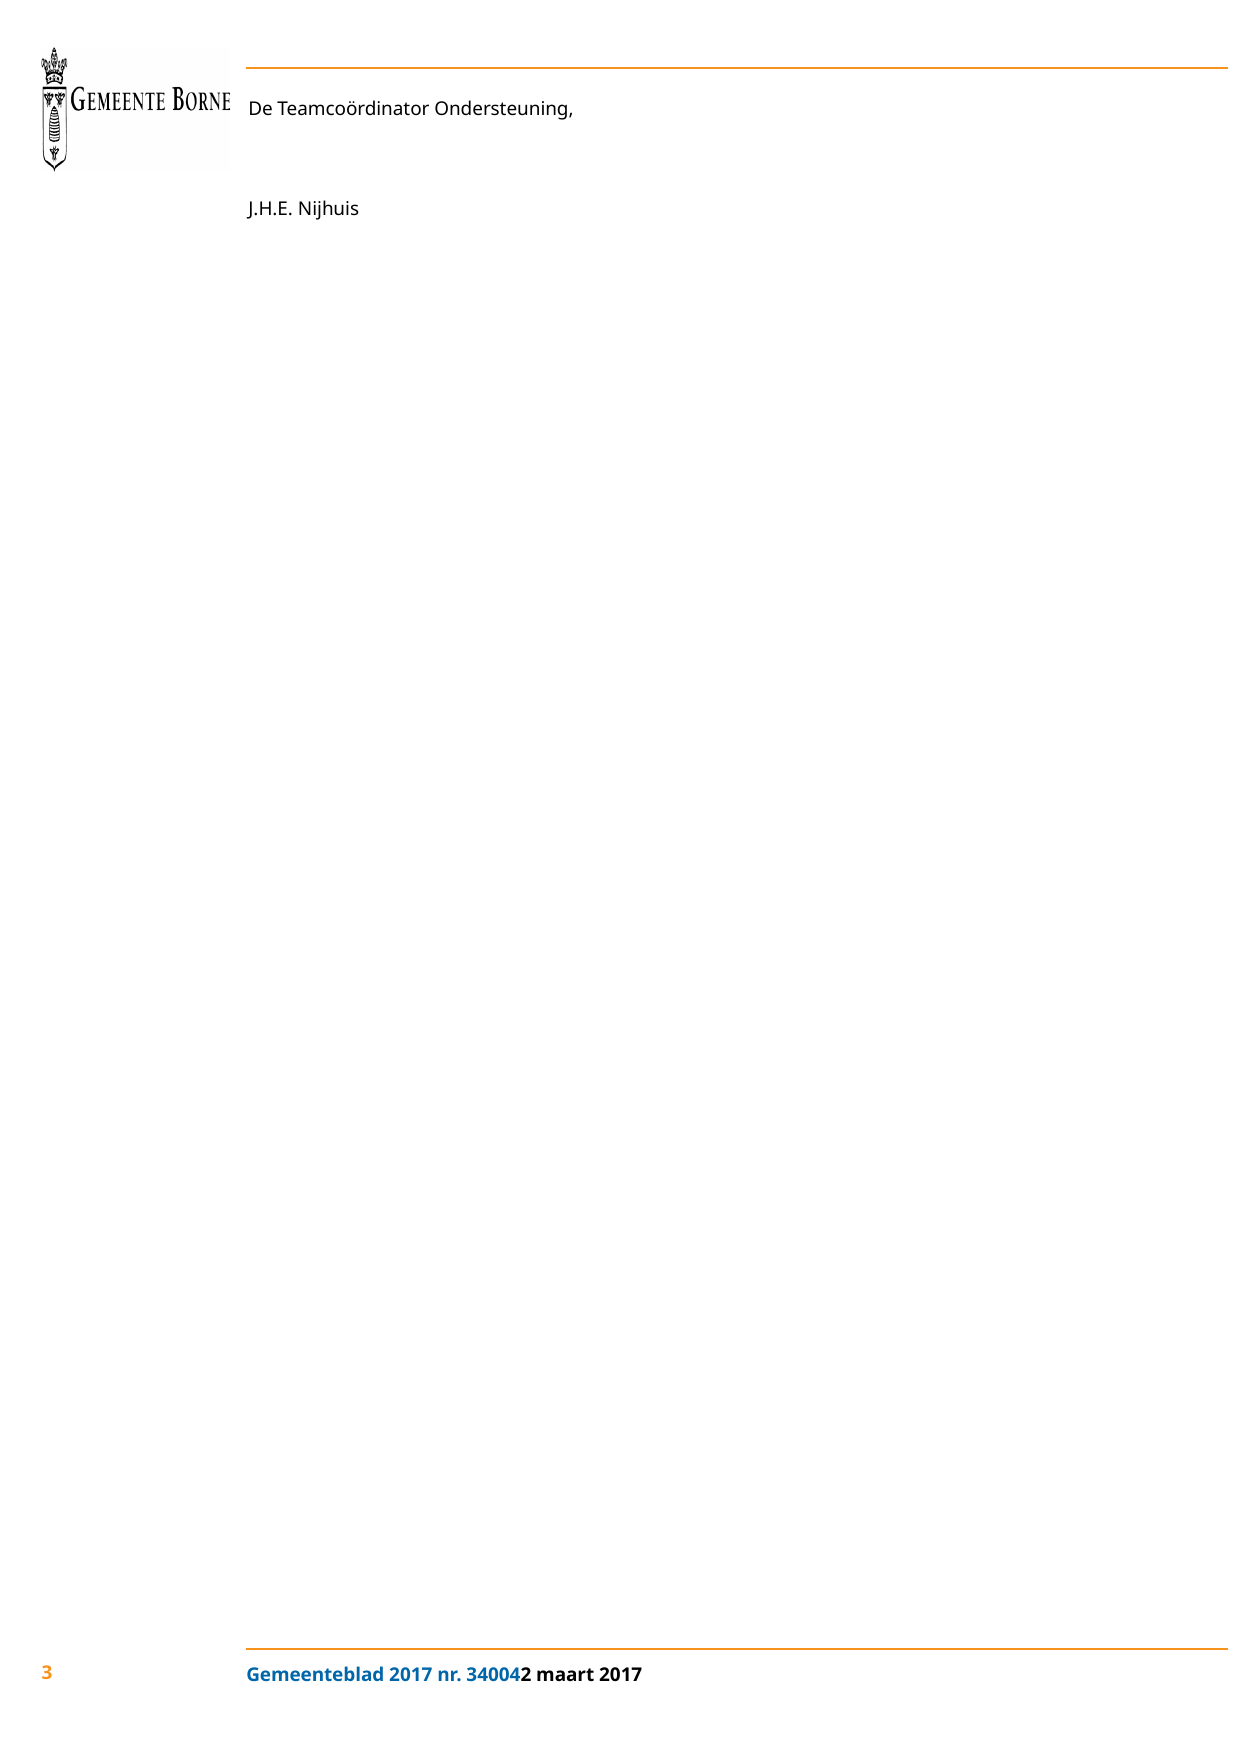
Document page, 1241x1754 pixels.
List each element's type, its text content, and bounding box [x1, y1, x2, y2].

text J.H.E. Nijhuis [248, 196, 1152, 221]
picture [41, 47, 231, 172]
text De Teamcoördinator Ondersteuning, [248, 95, 1152, 121]
